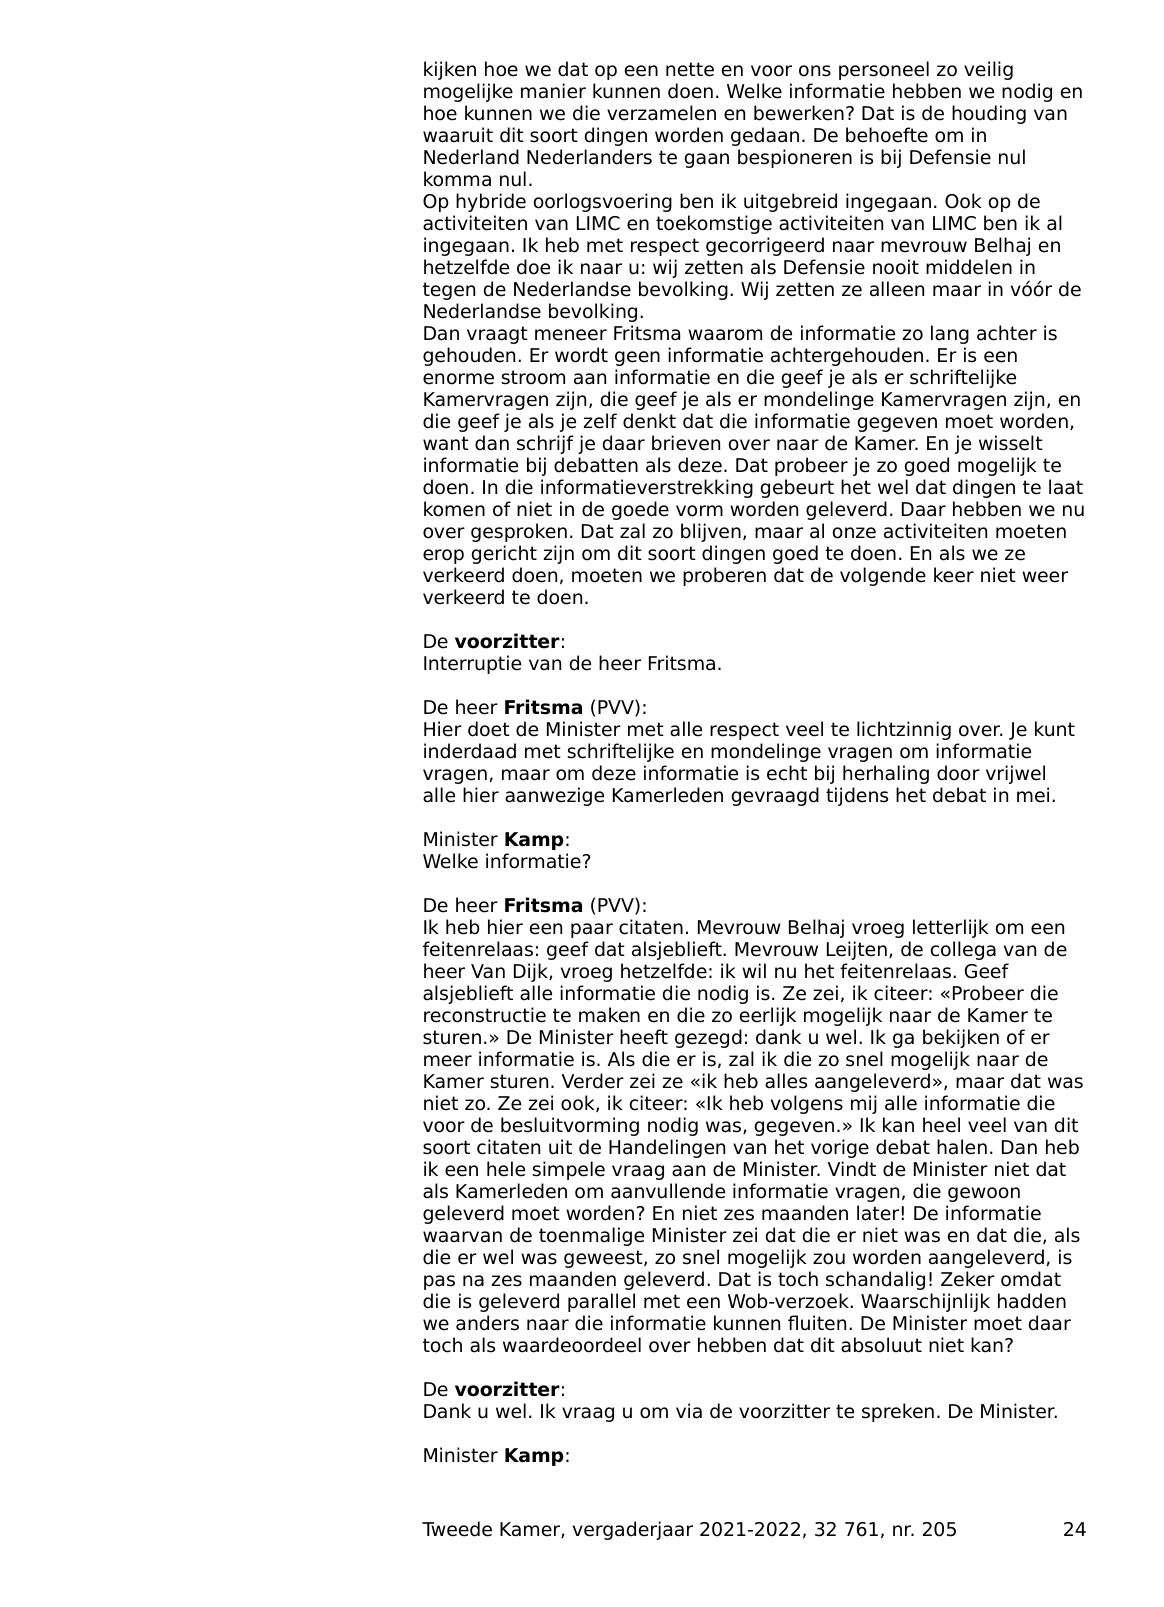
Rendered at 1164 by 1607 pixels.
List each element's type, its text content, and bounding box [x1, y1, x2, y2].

text De heer Fritsma (PVV): [422, 895, 1087, 917]
text Op hybride oorlogsvoering ben ik uitgebreid ingegaan. Ook op de activiteiten van LIMC en toekomstige activiteiten van LIMC ben ik al ingegaan. Ik heb met respect gecorrigeerd naar mevrouw Belhaj en hetzelfde doe ik naar u: wij zetten als Defensie nooit middelen in tegen de Nederlandse bevolking. Wij zetten ze alleen maar in vóór de Nederlandse bevolking. [422, 191, 1087, 323]
text Welke informatie? [422, 851, 1087, 873]
text De heer Fritsma (PVV): [422, 697, 1087, 719]
text Minister Kamp: [422, 829, 1087, 851]
text Interruptie van de heer Fritsma. [422, 653, 1087, 675]
text Dank u wel. Ik vraag u om via de voorzitter te spreken. De Minister. [422, 1401, 1087, 1423]
text De voorzitter: [422, 1379, 1087, 1401]
text Ik heb hier een paar citaten. Mevrouw Belhaj vroeg letterlijk om een feitenrelaas: geef dat alsjeblieft. Mevrouw Leijten, de collega van de heer Van Dijk, vroeg hetzelfde: ik wil nu het feitenrelaas. Geef alsjeblieft alle informatie die nodig is. Ze zei, ik citeer: «Probeer die reconstructie te maken en die zo eerlijk mogelijk naar de Kamer te sturen.» De Minister heeft gezegd: dank u wel. Ik ga bekijken of er meer informatie is. Als die er is, zal ik die zo snel mogelijk naar de Kamer sturen. Verder zei ze «ik heb alles aangeleverd», maar dat was niet zo. Ze zei ook, ik citeer: «Ik heb volgens mij alle informatie die voor de besluitvorming nodig was, gegeven.» Ik kan heel veel van dit soort citaten uit de Handelingen van het vorige debat halen. Dan heb ik een hele simpele vraag aan de Minister. Vindt de Minister niet dat als Kamerleden om aanvullende informatie vragen, die gewoon geleverd moet worden? En niet zes maanden later! De informatie waarvan de toenmalige Minister zei dat die er niet was en dat die, als die er wel was geweest, zo snel mogelijk zou worden aangeleverd, is pas na zes maanden geleverd. Dat is toch schandalig! Zeker omdat die is geleverd parallel met een Wob-verzoek. Waarschijnlijk hadden we anders naar die informatie kunnen fluiten. De Minister moet daar toch als waardeoordeel over hebben dat dit absoluut niet kan? [422, 917, 1087, 1357]
text kijken hoe we dat op een nette en voor ons personeel zo veilig mogelijke manier kunnen doen. Welke informatie hebben we nodig en hoe kunnen we die verzamelen en bewerken? Dat is de houding van waaruit dit soort dingen worden gedaan. De behoefte om in Nederland Nederlanders te gaan bespioneren is bij Defensie nul komma nul. [422, 59, 1087, 191]
text Minister Kamp: [422, 1445, 1087, 1467]
text Dan vraagt meneer Fritsma waarom de informatie zo lang achter is gehouden. Er wordt geen informatie achtergehouden. Er is een enorme stroom aan informatie en die geef je als er schriftelijke Kamervragen zijn, die geef je als er mondelinge Kamervragen zijn, en die geef je als je zelf denkt dat die informatie gegeven moet worden, want dan schrijf je daar brieven over naar de Kamer. En je wisselt informatie bij debatten als deze. Dat probeer je zo goed mogelijk te doen. In die informatieverstrekking gebeurt het wel dat dingen te laat komen of niet in de goede vorm worden geleverd. Daar hebben we nu over gesproken. Dat zal zo blijven, maar al onze activiteiten moeten erop gericht zijn om dit soort dingen goed te doen. En als we ze verkeerd doen, moeten we proberen dat de volgende keer niet weer verkeerd te doen. [422, 323, 1087, 608]
text De voorzitter: [422, 631, 1087, 653]
text Hier doet de Minister met alle respect veel te lichtzinnig over. Je kunt inderdaad met schriftelijke en mondelinge vragen om informatie vragen, maar om deze informatie is echt bij herhaling door vrijwel alle hier aanwezige Kamerleden gevraagd tijdens het debat in mei. [422, 719, 1087, 807]
